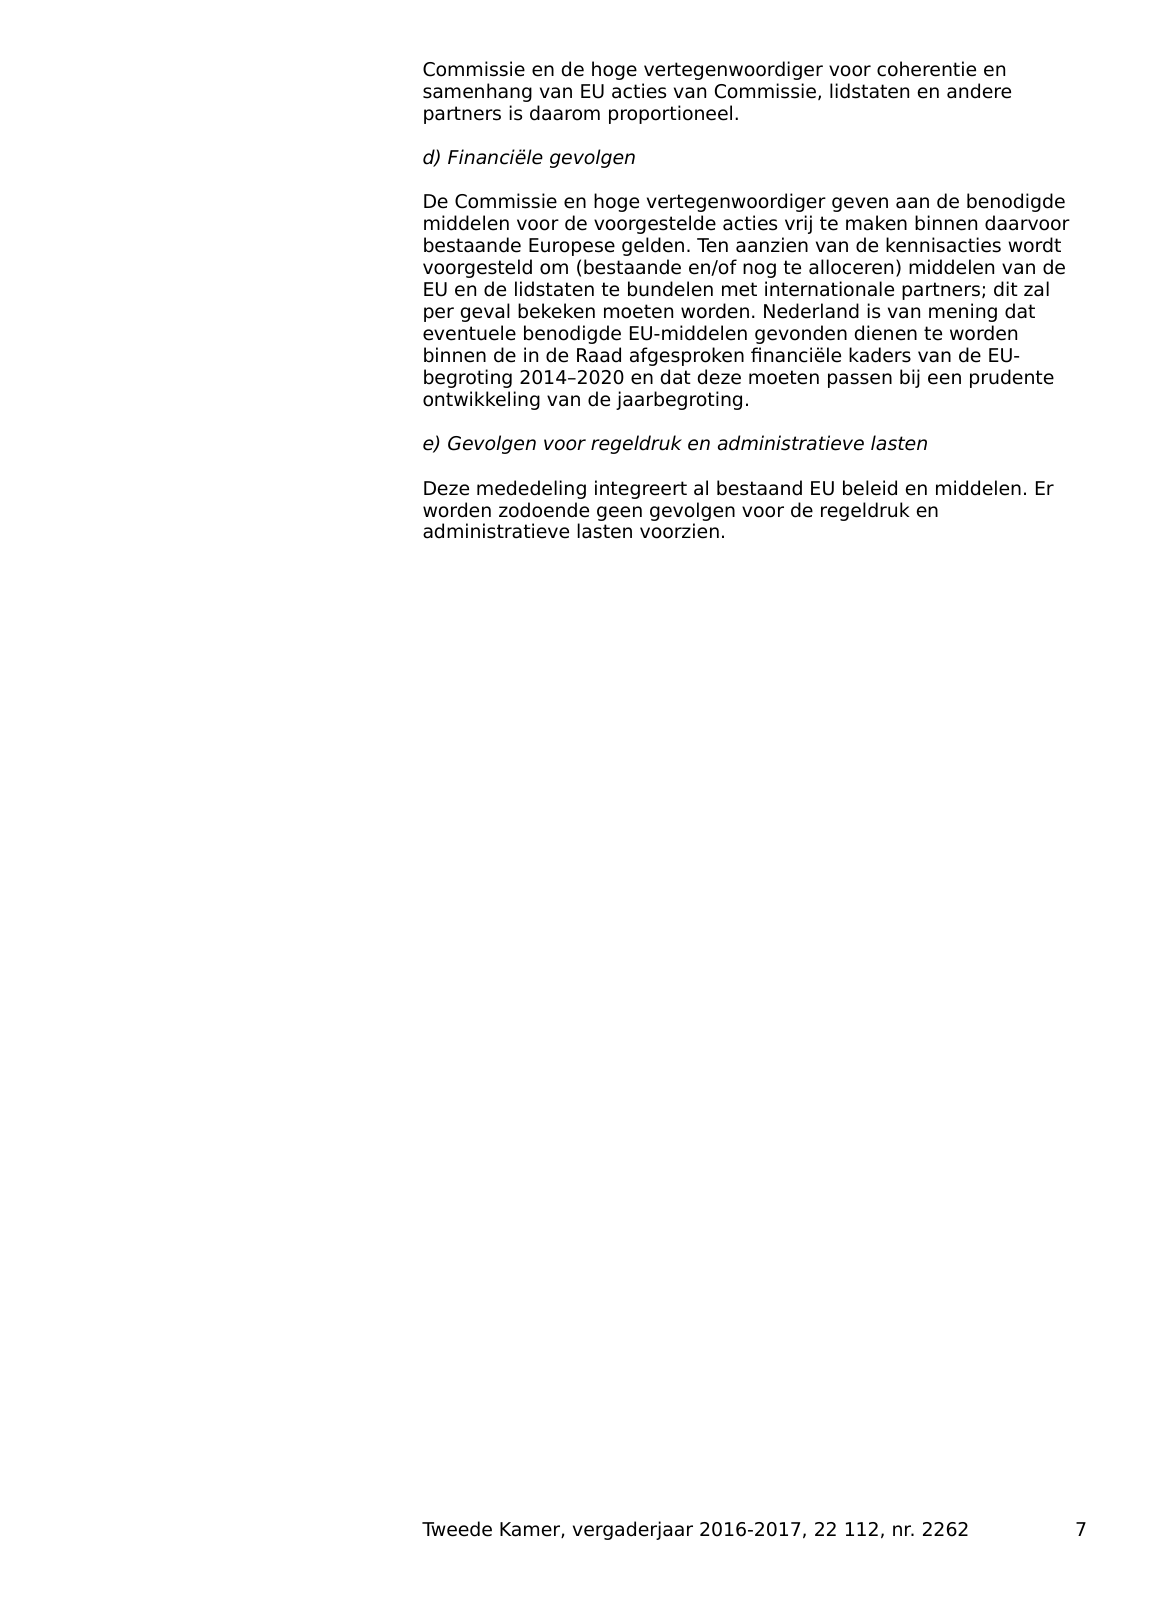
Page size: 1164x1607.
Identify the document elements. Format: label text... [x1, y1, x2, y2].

text Commissie en de hoge vertegenwoordiger voor coherentie en samenhang van EU acties van Commissie, lidstaten en andere partners is daarom proportioneel. [422, 59, 1087, 125]
text De Commissie en hoge vertegenwoordiger geven aan de benodigde middelen voor de voorgestelde acties vrij te maken binnen daarvoor bestaande Europese gelden. Ten aanzien van de kennisacties wordt voorgesteld om (bestaande en/of nog te alloceren) middelen van de EU en de lidstaten te bundelen met internationale partners; dit zal per geval bekeken moeten worden. Nederland is van mening dat eventuele benodigde EU-middelen gevonden dienen te worden binnen de in de Raad afgesproken financiële kaders van de EU-begroting 2014–2020 en dat deze moeten passen bij een prudente ontwikkeling van de jaarbegroting. [422, 191, 1087, 411]
text Deze mededeling integreert al bestaand EU beleid en middelen. Er worden zodoende geen gevolgen voor de regeldruk en administratieve lasten voorzien. [422, 477, 1087, 543]
subtitle e) Gevolgen voor regeldruk en administratieve lasten [422, 433, 1087, 455]
subtitle d) Financiële gevolgen [422, 147, 1087, 169]
